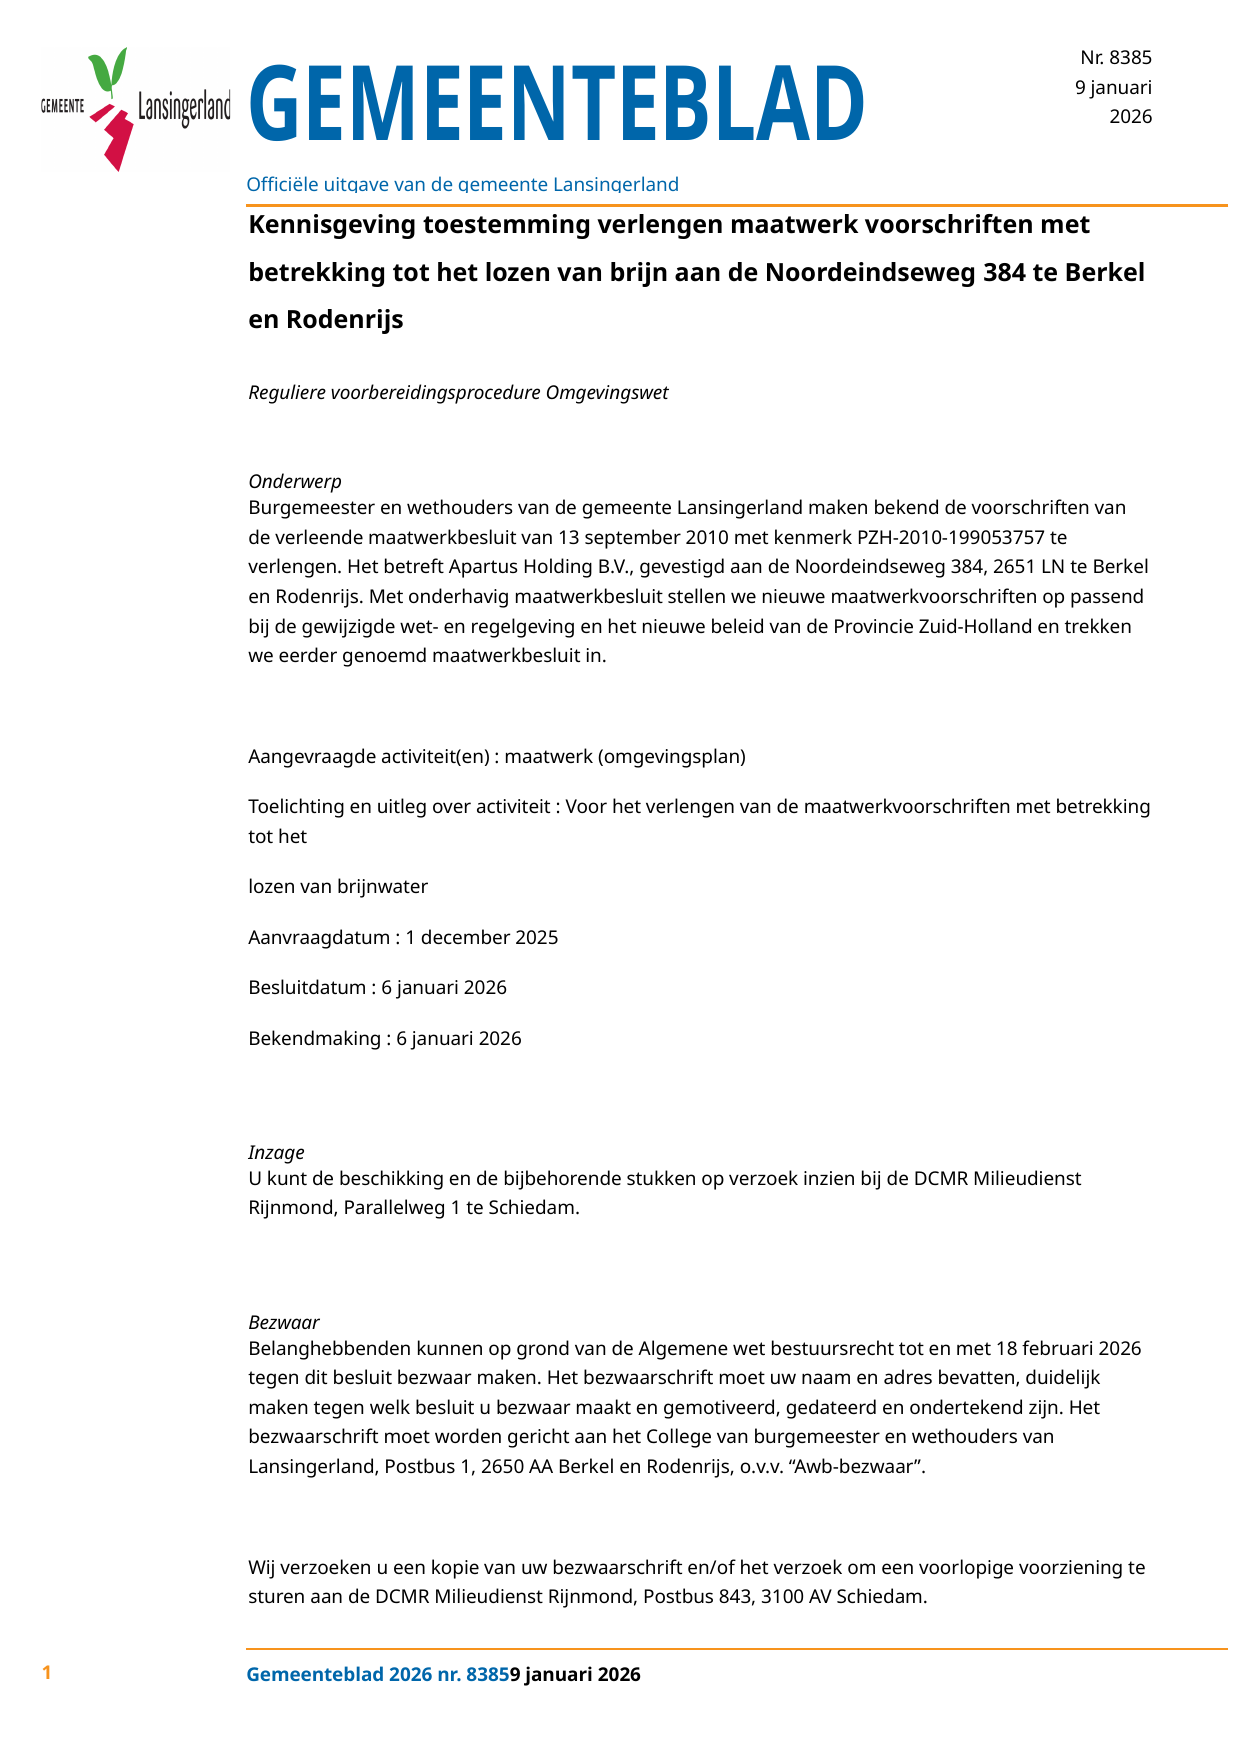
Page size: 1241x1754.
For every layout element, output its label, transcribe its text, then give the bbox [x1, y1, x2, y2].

text Kennisgeving toestemming verlengen maatwerk voorschriften met betrekking tot het lozen van brijn aan de Noordeindseweg 384 te Berkel en Rodenrijs [248, 207, 1152, 336]
text Bezwaar [248, 1309, 1152, 1335]
text Onderwerp [248, 469, 1152, 494]
text Aanvraagdatum : 1 december 2025 [248, 924, 1152, 950]
text Toelichting en uitleg over activiteit : Voor het verlengen van de maatwerkvoorschriften met betrekking tot het [248, 794, 1152, 849]
text lozen van brijnwater [248, 874, 1152, 899]
text Inzage [248, 1139, 1152, 1165]
text U kunt de beschikking en de bijbehorende stukken op verzoek inzien bij de DCMR Milieudienst Rijnmond, Parallelweg 1 te Schiedam. [248, 1165, 1152, 1220]
text Burgemeester en wethouders van de gemeente Lansingerland maken bekend de voorschriften van de verleende maatwerkbesluit van 13 september 2010 met kenmerk PZH-2010-199053757 te verlengen. Het betreft Apartus Holding B.V., gevestigd aan de Noordeindseweg 384, 2651 LN te Berkel en Rodenrijs. Met onderhavig maatwerkbesluit stellen we nieuwe maatwerkvoorschriften op passend bij de gewijzigde wet- en regelgeving en het nieuwe beleid van de Provincie Zuid-Holland en trekken we eerder genoemd maatwerkbesluit in. [248, 494, 1152, 668]
text Besluitdatum : 6 januari 2026 [248, 974, 1152, 1000]
text Belanghebbenden kunnen op grond van de Algemene wet bestuursrecht tot en met 18 februari 2026 tegen dit besluit bezwaar maken. Het bezwaarschrift moet uw naam en adres bevatten, duidelijk maken tegen welk besluit u bezwaar maakt en gemotiveerd, gedateerd en ondertekend zijn. Het bezwaarschrift moet worden gericht aan het College van burgemeester en wethouders van Lansingerland, Postbus 1, 2650 AA Berkel en Rodenrijs, o.v.v. “Awb-bezwaar”. [248, 1335, 1152, 1479]
text Reguliere voorbereidingsprocedure Omgevingswet [248, 379, 1152, 405]
text Bekendmaking : 6 januari 2026 [248, 1025, 1152, 1051]
text Aangevraagde activiteit(en) : maatwerk (omgevingsplan) [248, 743, 1152, 769]
picture [41, 47, 231, 172]
text Wij verzoeken u een kopie van uw bezwaarschrift en/of het verzoek om een voorlopige voorziening te sturen aan de DCMR Milieudienst Rijnmond, Postbus 843, 3100 AV Schiedam. [248, 1554, 1152, 1609]
